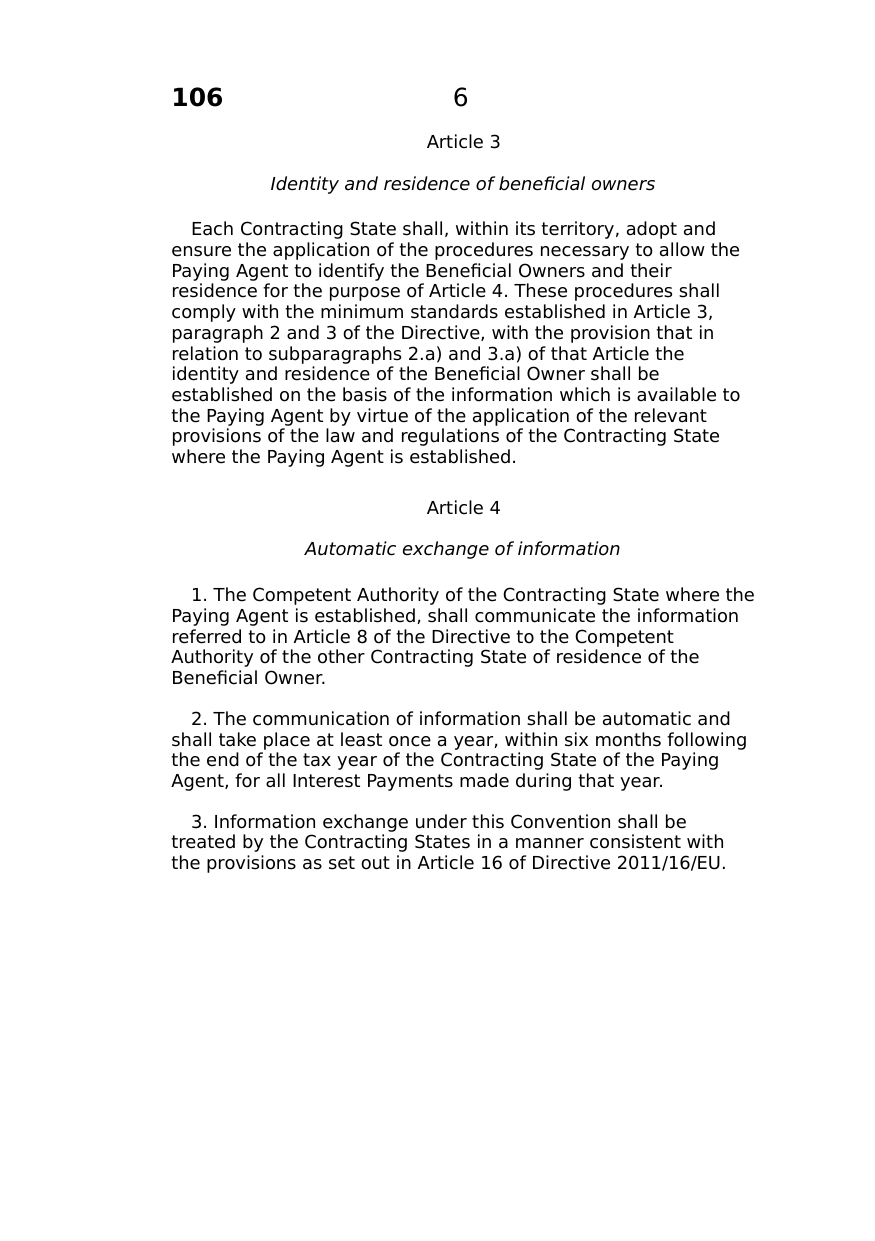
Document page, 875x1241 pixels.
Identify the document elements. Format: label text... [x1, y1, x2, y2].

subtitle Article 3 Identity and residence of beneficial owners [171, 132, 756, 194]
text 1. The Competent Authority of the Contracting State where the Paying Agent is established, shall communicate the information referred to in Article 8 of the Directive to the Competent Authority of the other Contracting State of residence of the Beneficial Owner. [171, 585, 756, 689]
text Each Contracting State shall, within its territory, adopt and ensure the application of the procedures necessary to allow the Paying Agent to identify the Beneficial Owners and their residence for the purpose of Article 4. These procedures shall comply with the minimum standards established in Article 3, paragraph 2 and 3 of the Directive, with the provision that in relation to subparagraphs 2.a) and 3.a) of that Article the identity and residence of the Beneficial Owner shall be established on the basis of the information which is available to the Paying Agent by virtue of the application of the relevant provisions of the law and regulations of the Contracting State where the Paying Agent is established. [171, 219, 756, 468]
subtitle Article 4 Automatic exchange of information [171, 498, 756, 560]
text 3. Information exchange under this Convention shall be treated by the Contracting States in a manner consistent with the provisions as set out in Article 16 of Directive 2011/16/EU. [171, 812, 756, 874]
text 2. The communication of information shall be automatic and shall take place at least once a year, within six months following the end of the tax year of the Contracting State of the Paying Agent, for all Interest Payments made during that year. [171, 709, 756, 792]
